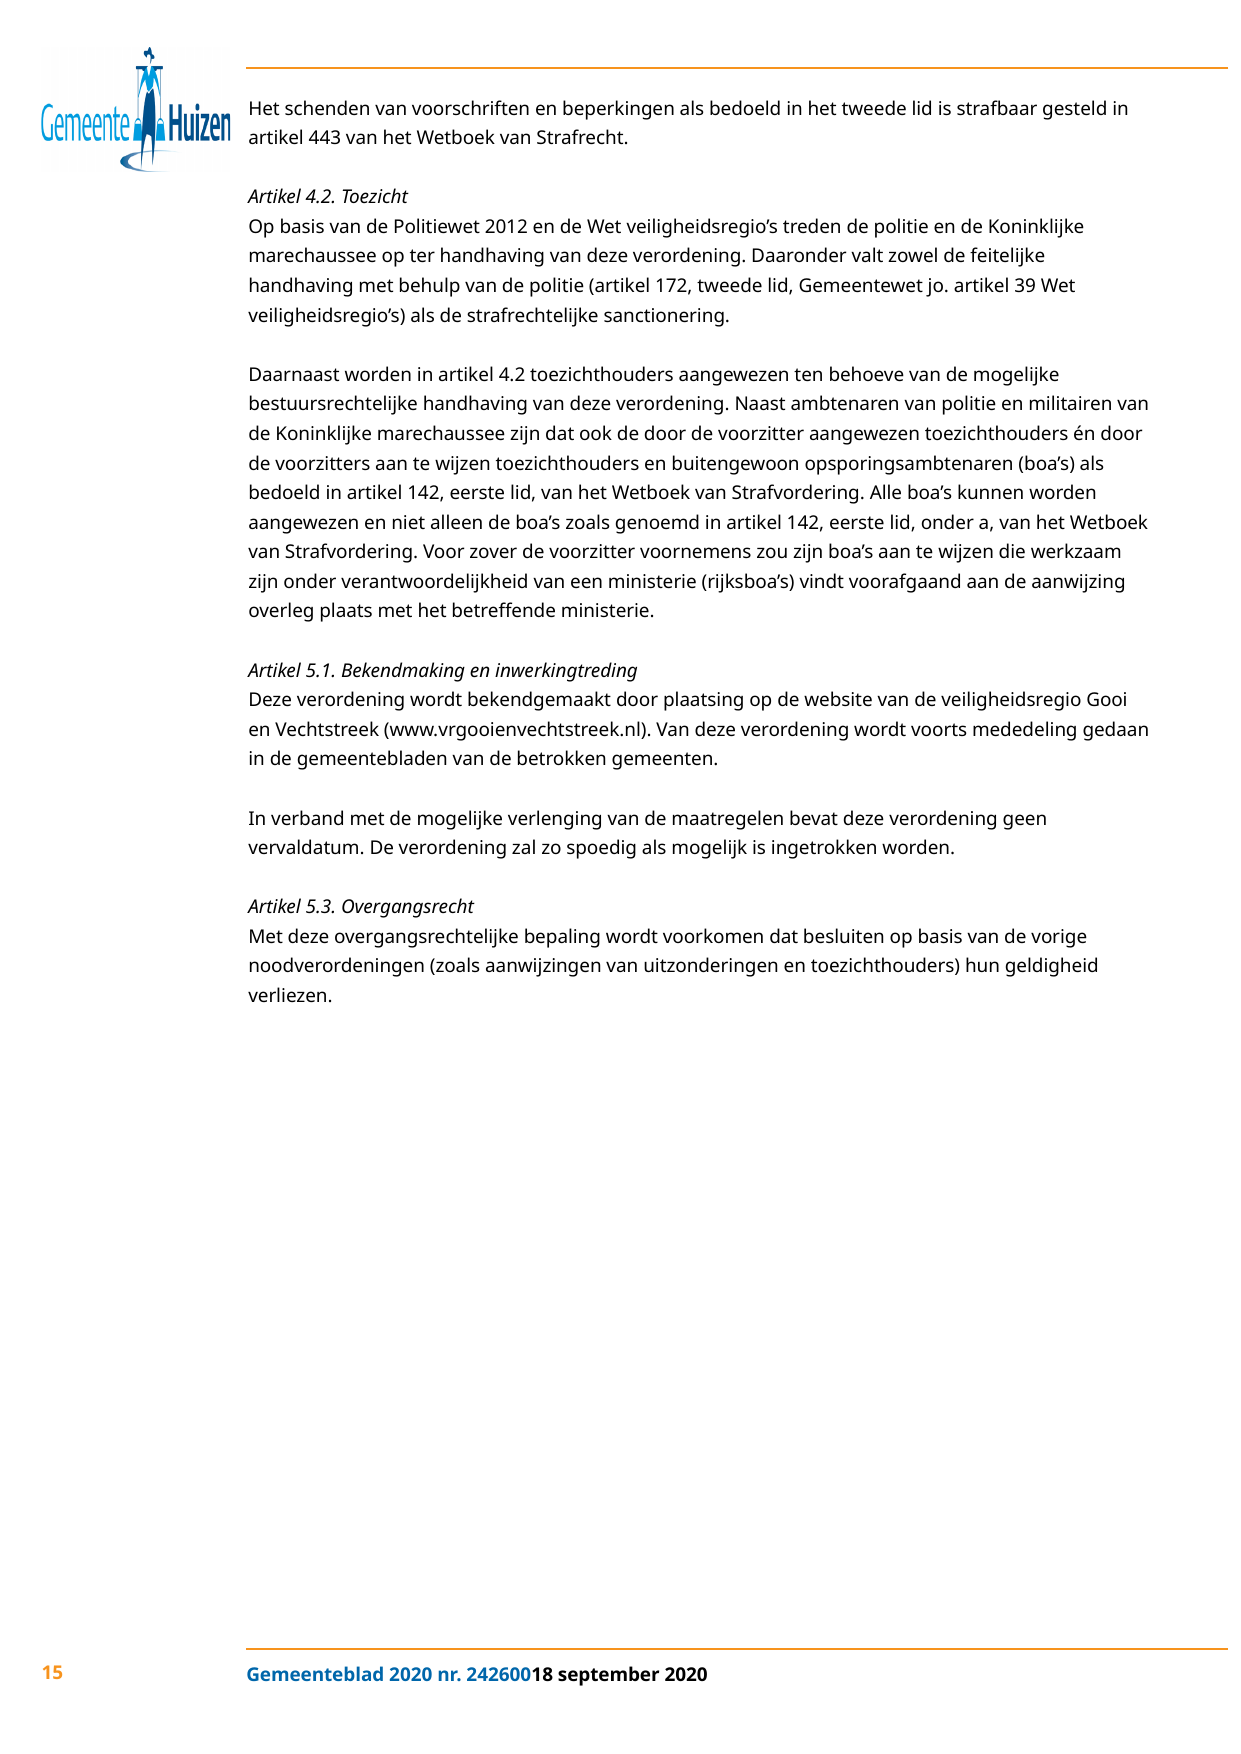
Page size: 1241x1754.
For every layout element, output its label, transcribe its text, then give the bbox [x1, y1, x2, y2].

text Artikel 5.1. Bekendmaking en inwerkingtreding [248, 657, 1152, 683]
text Met deze overgangsrechtelijke bepaling wordt voorkomen dat besluiten op basis van de vorige noodverordeningen (zoals aanwijzingen van uitzonderingen en toezichthouders) hun geldigheid verliezen. [248, 923, 1152, 1008]
text Artikel 4.2. Toezicht [248, 183, 1152, 209]
text Deze verordening wordt bekendgemaakt door plaatsing op de website van de veiligheidsregio Gooi en Vechtstreek (www.vrgooienvechtstreek.nl). Van deze verordening wordt voorts mededeling gedaan in de gemeentebladen van de betrokken gemeenten. [248, 686, 1152, 771]
text Daarnaast worden in artikel 4.2 toezichthouders aangewezen ten behoeve van de mogelijke bestuursrechtelijke handhaving van deze verordening. Naast ambtenaren van politie en militairen van de Koninklijke marechaussee zijn dat ook de door de voorzitter aangewezen toezichthouders én door de voorzitters aan te wijzen toezichthouders en buitengewoon opsporingsambtenaren (boa’s) als bedoeld in artikel 142, eerste lid, van het Wetboek van Strafvordering. Alle boa’s kunnen worden aangewezen en niet alleen de boa’s zoals genoemd in artikel 142, eerste lid, onder a, van het Wetboek van Strafvordering. Voor zover de voorzitter voornemens zou zijn boa’s aan te wijzen die werkzaam zijn onder verantwoordelijkheid van een ministerie (rijksboa’s) vindt voorafgaand aan de aanwijzing overleg plaats met het betreffende ministerie. [248, 361, 1152, 623]
text Op basis van de Politiewet 2012 en de Wet veiligheidsregio’s treden de politie en de Koninklijke marechaussee op ter handhaving van deze verordening. Daaronder valt zowel de feitelijke handhaving met behulp van de politie (artikel 172, tweede lid, Gemeentewet jo. artikel 39 Wet veiligheidsregio’s) als de strafrechtelijke sanctionering. [248, 213, 1152, 328]
text In verband met de mogelijke verlenging van de maatregelen bevat deze verordening geen vervaldatum. De verordening zal zo spoedig als mogelijk is ingetrokken worden. [248, 805, 1152, 860]
text Artikel 5.3. Overgangsrecht [248, 893, 1152, 919]
picture [41, 47, 231, 172]
text Het schenden van voorschriften en beperkingen als bedoeld in het tweede lid is strafbaar gesteld in artikel 443 van het Wetboek van Strafrecht. [248, 95, 1152, 150]
